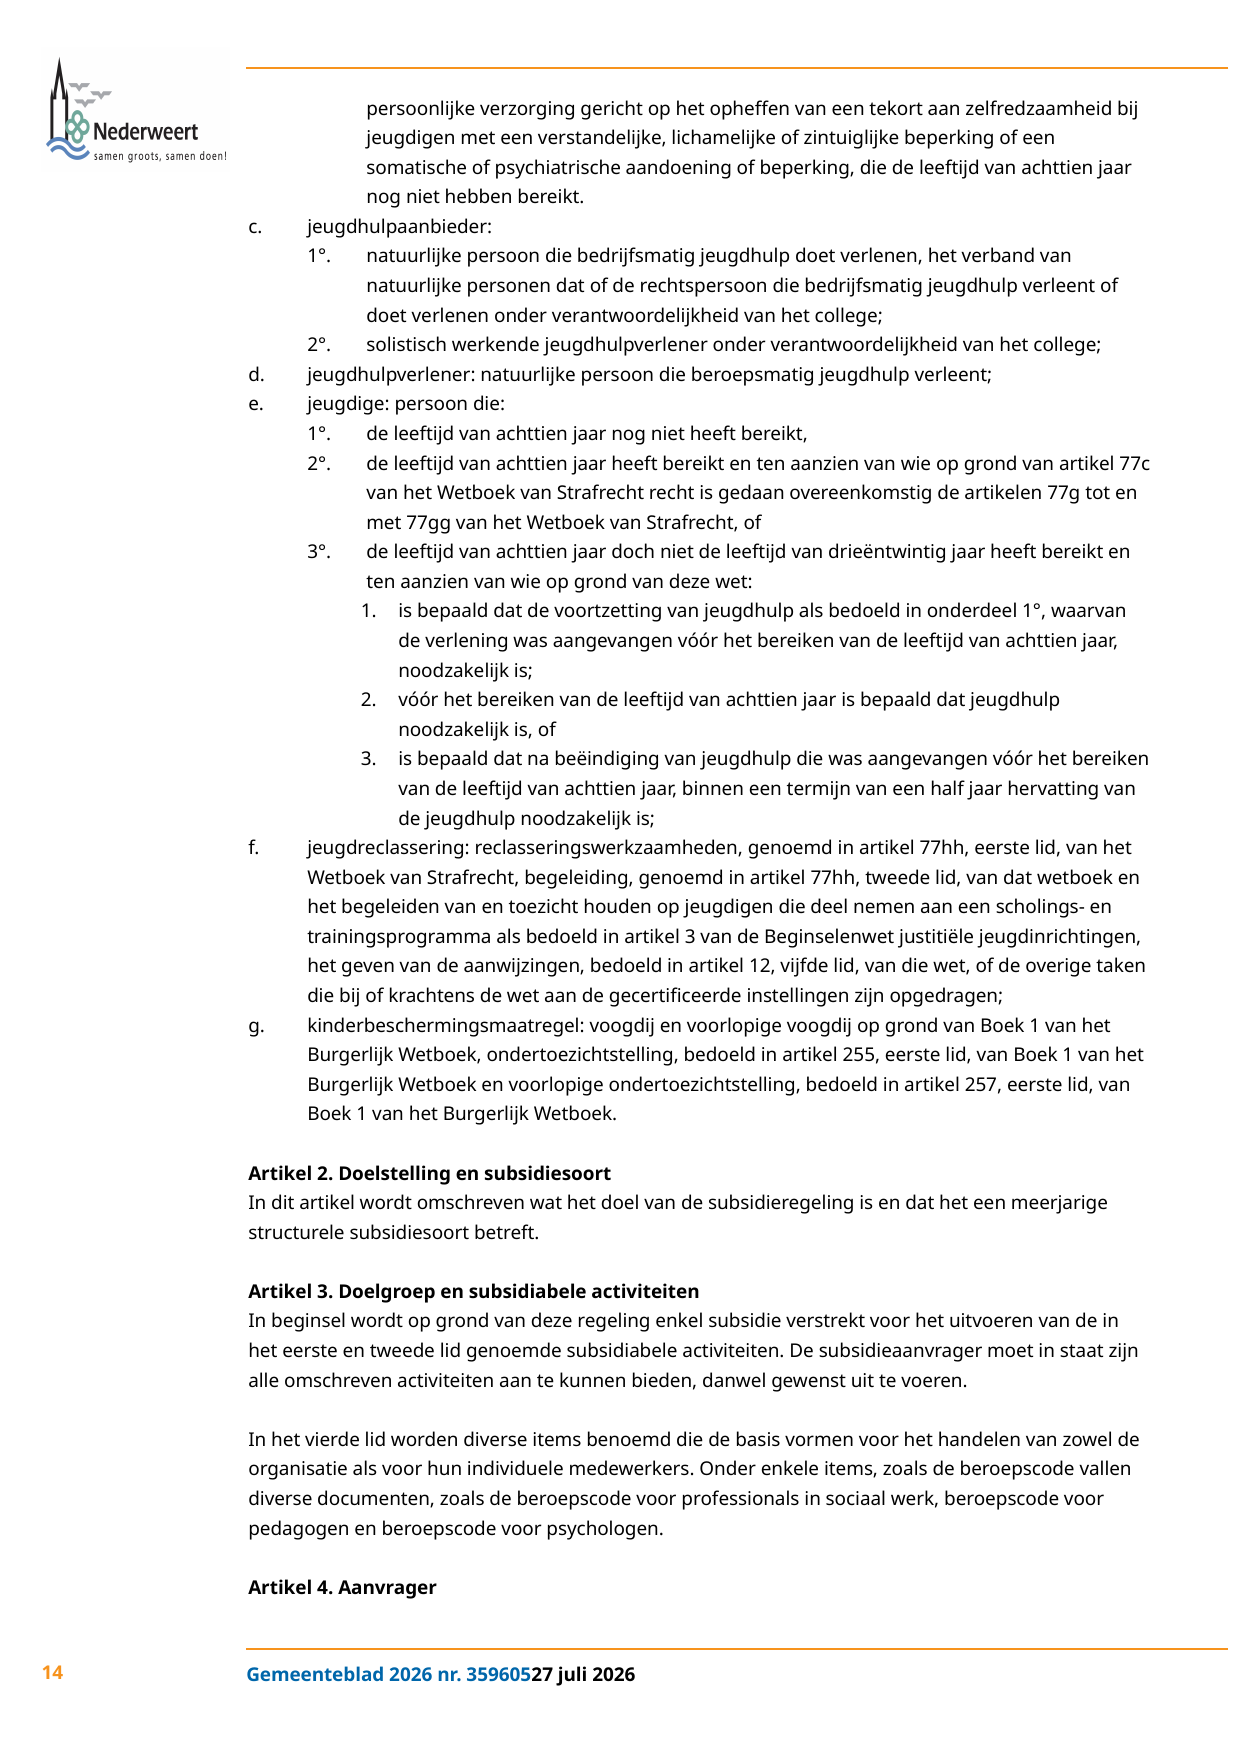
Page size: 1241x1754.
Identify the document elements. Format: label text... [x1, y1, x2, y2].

list jeugdreclassering: reclasseringswerkzaamheden, genoemd in artikel 77hh, eerste lid, van het Wetboek van Strafrecht, begeleiding, genoemd in artikel 77hh, tweede lid, van dat wetboek en het begeleiden van en toezicht houden op jeugdigen die deel nemen aan een scholings- en trainingsprogramma als bedoeld in artikel 3 van de Beginselenwet justitiële jeugdinrichtingen, het geven van de aanwijzingen, bedoeld in artikel 12, vijfde lid, van die wet, of de overige taken die bij of krachtens de wet aan de gecertificeerde instellingen zijn opgedragen; [248, 834, 1152, 1008]
list persoonlijke verzorging gericht op het opheffen van een tekort aan zelfredzaamheid bij jeugdigen met een verstandelijke, lichamelijke of zintuiglijke beperking of een somatische of psychiatrische aandoening of beperking, die de leeftijd van achttien jaar nog niet hebben bereikt. [307, 95, 1152, 209]
text In dit artikel wordt omschreven wat het doel van de subsidieregeling is en dat het een meerjarige structurele subsidiesoort betreft. [248, 1189, 1152, 1245]
list kinderbeschermingsmaatregel: voogdij en voorlopige voogdij op grond van Boek 1 van het Burgerlijk Wetboek, ondertoezichtstelling, bedoeld in artikel 255, eerste lid, van Boek 1 van het Burgerlijk Wetboek en voorlopige ondertoezichtstelling, bedoeld in artikel 257, eerste lid, van Boek 1 van het Burgerlijk Wetboek. [248, 1012, 1152, 1126]
text In beginsel wordt op grond van deze regeling enkel subsidie verstrekt voor het uitvoeren van de in het eerste en tweede lid genoemde subsidiabele activiteiten. De subsidieaanvrager moet in staat zijn alle omschreven activiteiten aan te kunnen bieden, danwel gewenst uit te voeren. [248, 1308, 1152, 1393]
list is bepaald dat de voortzetting van jeugdhulp als bedoeld in onderdeel 1°, waarvan de verlening was aangevangen vóór het bereiken van de leeftijd van achttien jaar, noodzakelijk is; [361, 598, 1152, 683]
list jeugdhulpverlener: natuurlijke persoon die beroepsmatig jeugdhulp verleent; [248, 361, 1152, 387]
list solistisch werkende jeugdhulpverlener onder verantwoordelijkheid van het college; [307, 331, 1152, 357]
list de leeftijd van achttien jaar nog niet heeft bereikt, [307, 420, 1152, 446]
picture [41, 47, 231, 172]
text In het vierde lid worden diverse items benoemd die de basis vormen voor het handelen van zowel de organisatie als voor hun individuele medewerkers. Onder enkele items, zoals de beroepscode vallen diverse documenten, zoals de beroepscode voor professionals in sociaal werk, beroepscode voor pedagogen en beroepscode voor psychologen. [248, 1426, 1152, 1541]
list vóór het bereiken van de leeftijd van achttien jaar is bepaald dat jeugdhulp noodzakelijk is, of [361, 686, 1152, 742]
list natuurlijke persoon die bedrijfsmatig jeugdhulp doet verlenen, het verband van natuurlijke personen dat of de rechtspersoon die bedrijfsmatig jeugdhulp verleent of doet verlenen onder verantwoordelijkheid van het college; [307, 243, 1152, 328]
list de leeftijd van achttien jaar doch niet de leeftijd van drieëntwintig jaar heeft bereikt en ten aanzien van wie op grond van deze wet: [307, 538, 1152, 594]
list de leeftijd van achttien jaar heeft bereikt en ten aanzien van wie op grond van artikel 77c van het Wetboek van Strafrecht recht is gedaan overeenkomstig de artikelen 77g tot en met 77gg van het Wetboek van Strafrecht, of [307, 450, 1152, 535]
list jeugdige: persoon die: [248, 391, 1152, 416]
list is bepaald dat na beëindiging van jeugdhulp die was aangevangen vóór het bereiken van de leeftijd van achttien jaar, binnen een termijn van een half jaar hervatting van de jeugdhulp noodzakelijk is; [361, 746, 1152, 831]
text Artikel 4. Aanvrager [248, 1574, 1152, 1600]
list jeugdhulpaanbieder: [248, 213, 1152, 239]
text Artikel 3. Doelgroep en subsidiabele activiteiten [248, 1278, 1152, 1304]
text Artikel 2. Doelstelling en subsidiesoort [248, 1160, 1152, 1186]
